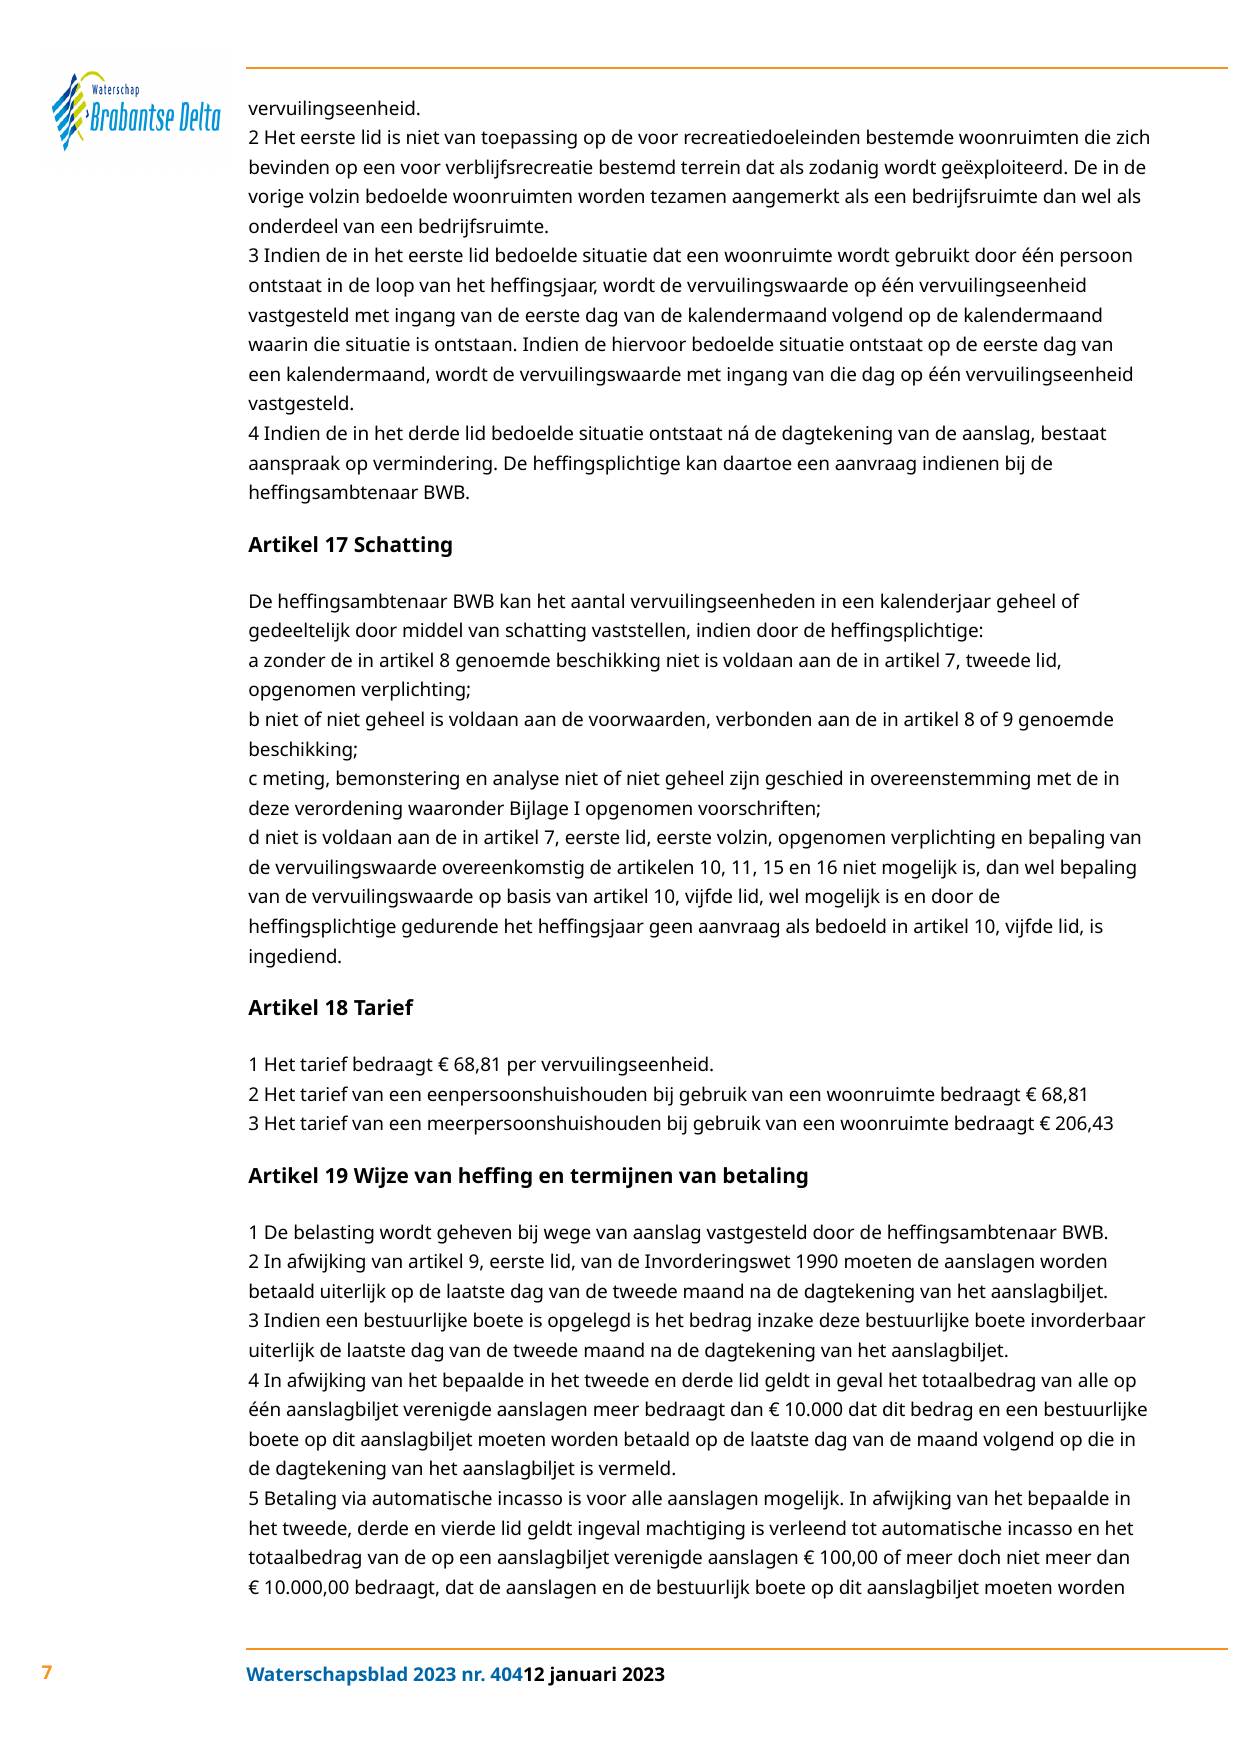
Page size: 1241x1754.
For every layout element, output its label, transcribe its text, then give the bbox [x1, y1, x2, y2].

text 2 Het eerste lid is niet van toepassing op de voor recreatiedoeleinden bestemde woonruimten die zich bevinden op een voor verblijfsrecreatie bestemd terrein dat als zodanig wordt geëxploiteerd. De in de vorige volzin bedoelde woonruimten worden tezamen aangemerkt als een bedrijfsruimte dan wel als onderdeel van een bedrijfsruimte. [248, 124, 1152, 239]
text Artikel 19 Wijze van heffing en termijnen van betaling [248, 1161, 1152, 1189]
text d niet is voldaan aan de in artikel 7, eerste lid, eerste volzin, opgenomen verplichting en bepaling van de vervuilingswaarde overeenkomstig de artikelen 10, 11, 15 en 16 niet mogelijk is, dan wel bepaling van de vervuilingswaarde op basis van artikel 10, vijfde lid, wel mogelijk is en door de heffingsplichtige gedurende het heffingsjaar geen aanvraag als bedoeld in artikel 10, vijfde lid, is ingediend. [248, 824, 1152, 968]
text 1 Het tarief bedraagt € 68,81 per vervuilingseenheid. [248, 1051, 1152, 1077]
text Artikel 17 Schatting [248, 530, 1152, 558]
picture [41, 47, 231, 172]
text Artikel 18 Tarief [248, 993, 1152, 1022]
text c meting, bemonstering en analyse niet of niet geheel zijn geschied in overeenstemming met de in deze verordening waaronder Bijlage I opgenomen voorschriften; [248, 765, 1152, 821]
text 5 Betaling via automatische incasso is voor alle aanslagen mogelijk. In afwijking van het bepaalde in het tweede, derde en vierde lid geldt ingeval machtiging is verleend tot automatische incasso en het totaalbedrag van de op een aanslagbiljet verenigde aanslagen € 100,00 of meer doch niet meer dan € 10.000,00 bedraagt, dat de aanslagen en de bestuurlijk boete op dit aanslagbiljet moeten worden [248, 1485, 1152, 1599]
text 3 Het tarief van een meerpersoonshuishouden bij gebruik van een woonruimte bedraagt € 206,43 [248, 1110, 1152, 1136]
text 1 De belasting wordt geheven bij wege van aanslag vastgesteld door de heffingsambtenaar BWB. [248, 1219, 1152, 1244]
text 2 In afwijking van artikel 9, eerste lid, van de Invorderingswet 1990 moeten de aanslagen worden [248, 1248, 1152, 1274]
text b niet of niet geheel is voldaan aan de voorwaarden, verbonden aan de in artikel 8 of 9 genoemde beschikking; [248, 706, 1152, 761]
text 4 Indien de in het derde lid bedoelde situatie ontstaat ná de dagtekening van de aanslag, bestaat aanspraak op vermindering. De heffingsplichtige kan daartoe een aanvraag indienen bij de heffingsambtenaar BWB. [248, 420, 1152, 505]
text 2 Het tarief van een eenpersoonshuishouden bij gebruik van een woonruimte bedraagt € 68,81 [248, 1081, 1152, 1107]
text De heffingsambtenaar BWB kan het aantal vervuilingseenheden in een kalenderjaar geheel of gedeeltelijk door middel van schatting vaststellen, indien door de heffingsplichtige: [248, 588, 1152, 643]
text 4 In afwijking van het bepaalde in het tweede en derde lid geldt in geval het totaalbedrag van alle op één aanslagbiljet verenigde aanslagen meer bedraagt dan € 10.000 dat dit bedrag en een bestuurlijke boete op dit aanslagbiljet moeten worden betaald op de laatste dag van de maand volgend op die in de dagtekening van het aanslagbiljet is vermeld. [248, 1367, 1152, 1481]
text 3 Indien een bestuurlijke boete is opgelegd is het bedrag inzake deze bestuurlijke boete invorderbaar uiterlijk de laatste dag van de tweede maand na de dagtekening van het aanslagbiljet. [248, 1308, 1152, 1363]
text 3 Indien de in het eerste lid bedoelde situatie dat een woonruimte wordt gebruikt door één persoon ontstaat in de loop van het heffingsjaar, wordt de vervuilingswaarde op één vervuilingseenheid vastgesteld met ingang van de eerste dag van de kalendermaand volgend op de kalendermaand waarin die situatie is ontstaan. Indien de hiervoor bedoelde situatie ontstaat op de eerste dag van een kalendermaand, wordt de vervuilingswaarde met ingang van die dag op één vervuilingseenheid vastgesteld. [248, 243, 1152, 416]
text a zonder de in artikel 8 genoemde beschikking niet is voldaan aan de in artikel 7, tweede lid, opgenomen verplichting; [248, 647, 1152, 702]
text betaald uiterlijk op de laatste dag van de tweede maand na de dagtekening van het aanslagbiljet. [248, 1278, 1152, 1304]
text vervuilingseenheid. [248, 95, 1152, 121]
